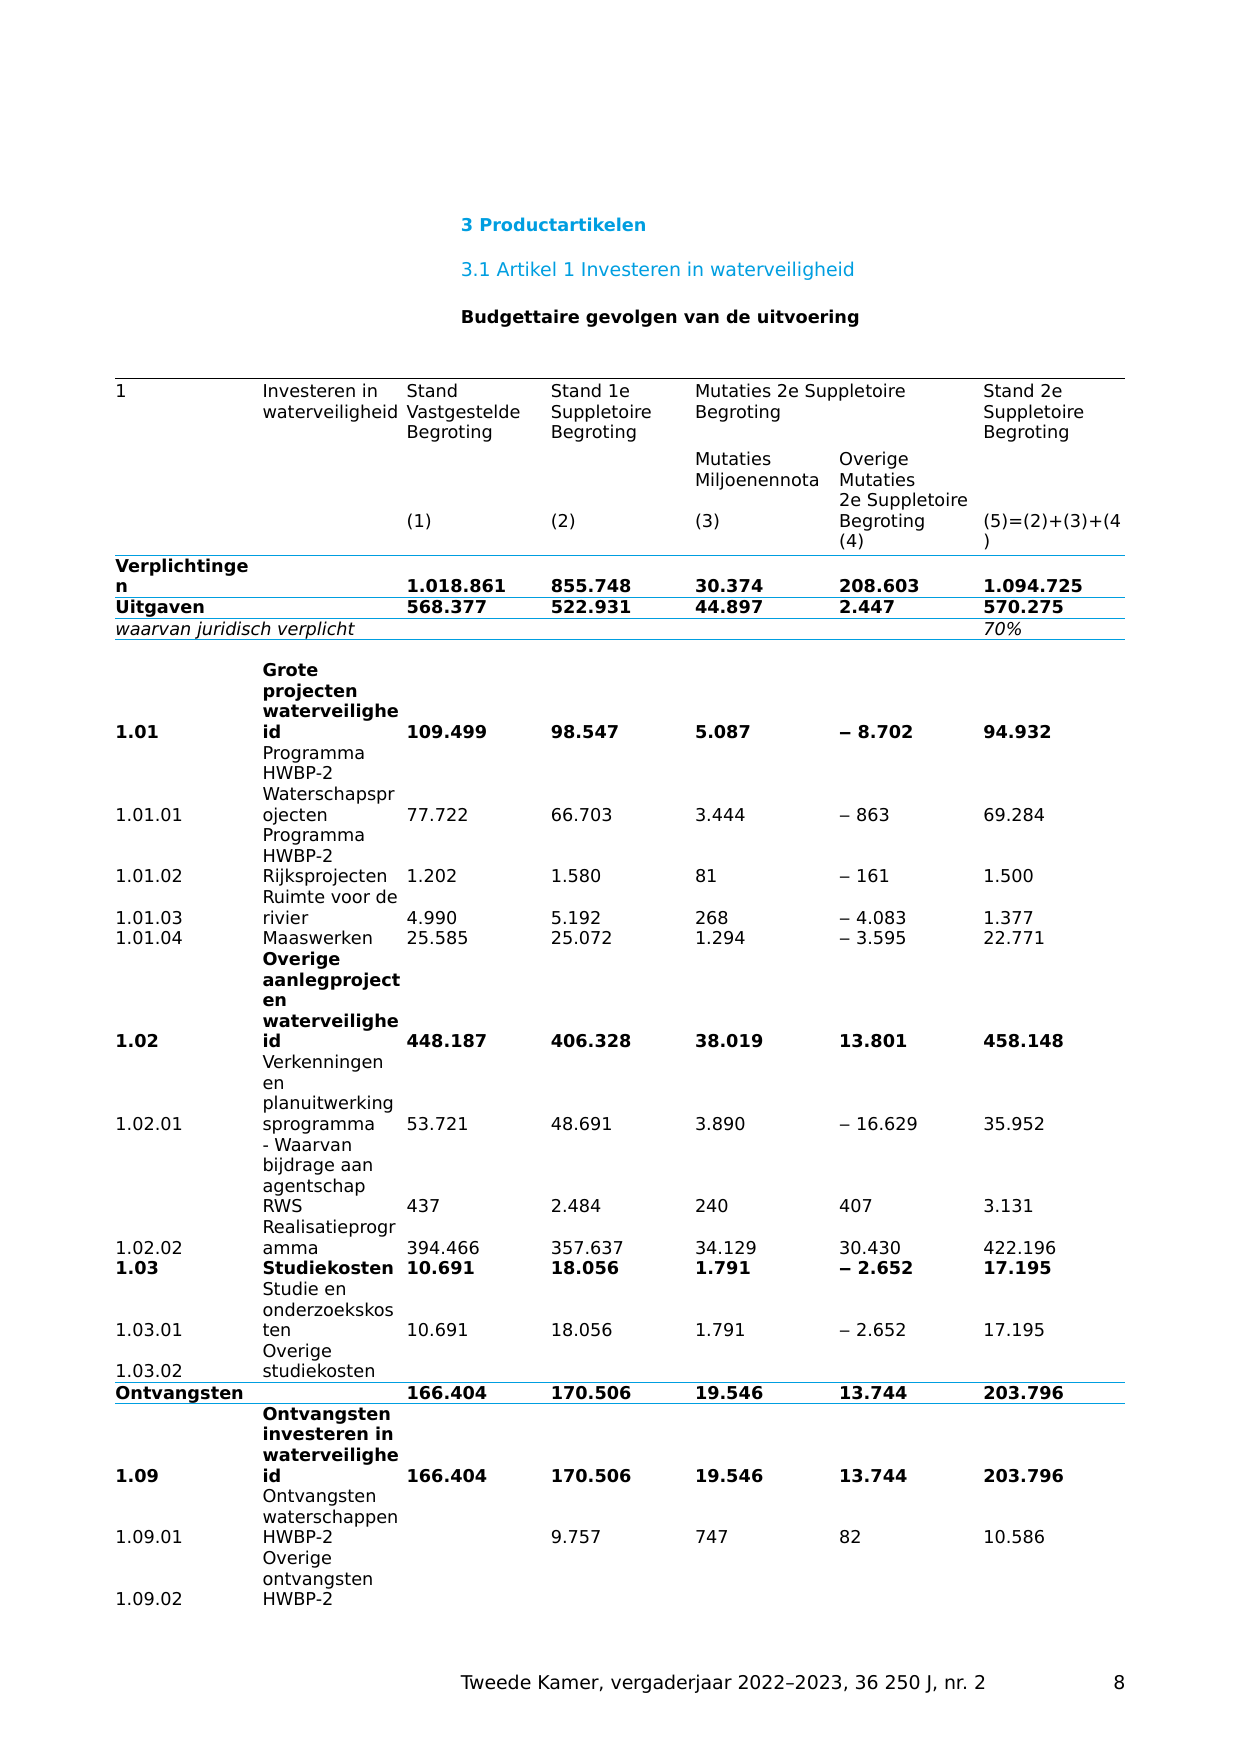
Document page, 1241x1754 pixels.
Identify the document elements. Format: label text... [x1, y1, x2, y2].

table_cell 1.094.725 [980, 556, 1125, 597]
title 3 Productartikelen [461, 213, 1125, 236]
table_cell 94.932 [980, 660, 1125, 743]
table_cell [548, 1341, 692, 1382]
table_cell [404, 1486, 548, 1548]
table_cell [836, 619, 980, 639]
table_cell ‒ 3.595 [836, 928, 980, 949]
table_cell 3.444 [692, 743, 836, 825]
table_cell [115, 446, 259, 555]
table_cell 2.484 [548, 1135, 692, 1217]
table_cell [548, 640, 692, 660]
table_cell 1.02.01 [115, 1052, 259, 1134]
table_cell 2.447 [836, 598, 980, 618]
table_cell 13.744 [836, 1404, 980, 1486]
table_cell ‒ 863 [836, 743, 980, 825]
table_cell [404, 1548, 548, 1610]
table_cell 34.129 [692, 1217, 836, 1258]
table_cell 422.196 [980, 1217, 1125, 1258]
table_cell 1.01 [115, 660, 259, 743]
table_cell 10.691 [404, 1279, 548, 1341]
table_cell 406.328 [548, 949, 692, 1052]
table_cell [980, 1341, 1125, 1382]
table_cell 10.586 [980, 1486, 1125, 1548]
table_cell Uitgaven [115, 598, 259, 618]
table_cell 166.404 [404, 1404, 548, 1486]
table_cell 268 [692, 887, 836, 928]
table_cell 3.131 [980, 1135, 1125, 1217]
table_cell [836, 1548, 980, 1610]
table_cell 53.721 [404, 1052, 548, 1134]
table_cell 109.499 [404, 660, 548, 743]
table_cell 25.585 [404, 928, 548, 949]
table_cell [259, 1383, 403, 1403]
table_cell 570.275 [980, 598, 1125, 618]
table_cell 1.01.01 [115, 743, 259, 825]
table_cell 170.506 [548, 1404, 692, 1486]
table_cell 4.990 [404, 887, 548, 928]
table_cell 66.703 [548, 743, 692, 825]
table_cell 855.748 [548, 556, 692, 597]
table_cell [980, 640, 1125, 660]
table_cell [259, 556, 403, 597]
table_cell [259, 446, 403, 555]
table_cell 1.791 [692, 1279, 836, 1341]
table_cell 1.01.03 [115, 887, 259, 928]
table_cell Mutaties 2e Suppletoire Begroting [692, 379, 980, 446]
table_cell 170.506 [548, 1383, 692, 1403]
table_cell Programma HWBP-2 Rijksprojecten [259, 825, 403, 887]
table_cell ‒ 161 [836, 825, 980, 887]
text Budgettaire gevolgen van de uitvoering [461, 305, 1125, 328]
table_cell [836, 640, 980, 660]
table_cell [259, 598, 403, 618]
table_cell 448.187 [404, 949, 548, 1052]
table_cell 13.801 [836, 949, 980, 1052]
table_header Tabel 3 Budgettaire gevolgen van de uitvoering artikel 1 Investeren in Waterveiligheid (bedragen x € 1.000) [115, 330, 1125, 378]
table_cell 19.546 [692, 1383, 836, 1403]
table_cell 437 [404, 1135, 548, 1217]
table_cell 69.284 [980, 743, 1125, 825]
table_cell 1.03.01 [115, 1279, 259, 1341]
table_cell (5)=(2)+(3)+(4) [980, 446, 1125, 555]
table_cell [115, 640, 259, 660]
table_cell 1.09 [115, 1404, 259, 1486]
table_cell 48.691 [548, 1052, 692, 1134]
table_cell 5.087 [692, 660, 836, 743]
table_cell [836, 1341, 980, 1382]
title 3.1 Artikel 1 Investeren in waterveiligheid [461, 259, 1125, 281]
table_cell Investeren in waterveiligheid [259, 379, 403, 446]
table_cell 1.09.02 [115, 1548, 259, 1610]
table_cell Ontvangsten waterschappen HWBP-2 [259, 1486, 403, 1548]
table_cell 1.202 [404, 825, 548, 887]
table_cell [692, 640, 836, 660]
table_cell 458.148 [980, 949, 1125, 1052]
table_cell 77.722 [404, 743, 548, 825]
table_cell 522.931 [548, 598, 692, 618]
table_cell Stand Vastgestelde Begroting [404, 379, 548, 446]
table_cell 394.466 [404, 1217, 548, 1258]
table_cell Realisatieprogramma [259, 1217, 403, 1258]
table_cell ‒ 2.652 [836, 1258, 980, 1279]
table_cell [548, 1548, 692, 1610]
table_cell 25.072 [548, 928, 692, 949]
table_cell 44.897 [692, 598, 836, 618]
table_cell ‒ 2.652 [836, 1279, 980, 1341]
table_cell 568.377 [404, 598, 548, 618]
table_cell 13.744 [836, 1383, 980, 1403]
table_cell 10.691 [404, 1258, 548, 1279]
table_cell 208.603 [836, 556, 980, 597]
table_cell Maaswerken [259, 928, 403, 949]
table_cell 166.404 [404, 1383, 548, 1403]
table_cell 3.890 [692, 1052, 836, 1134]
table_cell 1.03.02 [115, 1341, 259, 1382]
table_cell 1.377 [980, 887, 1125, 928]
table_cell 203.796 [980, 1404, 1125, 1486]
table_cell Mutaties Miljoenennota (3) [692, 446, 836, 555]
table_cell [980, 1548, 1125, 1610]
table_cell 18.056 [548, 1279, 692, 1341]
table_cell [259, 640, 403, 660]
table_cell Studiekosten [259, 1258, 403, 1279]
table_cell 18.056 [548, 1258, 692, 1279]
table_cell 17.195 [980, 1258, 1125, 1279]
table_cell 1.018.861 [404, 556, 548, 597]
table_cell Ruimte voor de rivier [259, 887, 403, 928]
table_cell 1.01.02 [115, 825, 259, 887]
table_cell ‒ 8.702 [836, 660, 980, 743]
table_cell Verplichtingen [115, 556, 259, 597]
table_cell 1.03 [115, 1258, 259, 1279]
table_cell (2) [548, 446, 692, 555]
table_cell waarvan juridisch verplicht [115, 619, 548, 639]
table_cell 240 [692, 1135, 836, 1217]
table_cell - Waarvan bijdrage aan agentschap RWS [259, 1135, 403, 1217]
table_cell 1.02.02 [115, 1217, 259, 1258]
table_cell 19.546 [692, 1404, 836, 1486]
table_cell 1.791 [692, 1258, 836, 1279]
table_cell 9.757 [548, 1486, 692, 1548]
table_cell [548, 619, 692, 639]
table_cell Studie en onderzoekskosten [259, 1279, 403, 1341]
table_cell Programma HWBP-2 Waterschapsprojecten [259, 743, 403, 825]
table_cell Verkenningen en planuitwerkingsprogramma [259, 1052, 403, 1134]
table_cell 5.192 [548, 887, 692, 928]
table_cell 82 [836, 1486, 980, 1548]
table_cell Ontvangsten [115, 1383, 259, 1403]
table_cell 22.771 [980, 928, 1125, 949]
table_cell 407 [836, 1135, 980, 1217]
table_cell 203.796 [980, 1383, 1125, 1403]
table_cell 747 [692, 1486, 836, 1548]
table_cell [692, 619, 836, 639]
table_cell [115, 1135, 259, 1217]
table_cell 1.580 [548, 825, 692, 887]
table_cell 1.02 [115, 949, 259, 1052]
table_cell [404, 1341, 548, 1382]
table_cell Overige aanlegprojecten waterveiligheid [259, 949, 403, 1052]
table_cell 81 [692, 825, 836, 887]
table_cell (1) [404, 446, 548, 555]
table_cell 30.374 [692, 556, 836, 597]
table_cell ‒ 16.629 [836, 1052, 980, 1134]
table_cell 357.637 [548, 1217, 692, 1258]
table_cell 38.019 [692, 949, 836, 1052]
table_cell 17.195 [980, 1279, 1125, 1341]
table_cell 30.430 [836, 1217, 980, 1258]
table_cell 35.952 [980, 1052, 1125, 1134]
table_cell 70% [980, 619, 1125, 639]
table_cell [404, 640, 548, 660]
table_cell 1 [115, 379, 259, 446]
table_cell Stand 1e Suppletoire Begroting [548, 379, 692, 446]
table_cell 1.01.04 [115, 928, 259, 949]
table_cell Stand 2e Suppletoire Begroting [980, 379, 1125, 446]
table_cell [692, 1548, 836, 1610]
table_cell Grote projecten waterveiligheid [259, 660, 403, 743]
table_cell [692, 1341, 836, 1382]
table_cell 1.500 [980, 825, 1125, 887]
table_cell Overige Mutaties 2e Suppletoire Begroting (4) [836, 446, 980, 555]
table_cell 98.547 [548, 660, 692, 743]
table_cell Overige studiekosten [259, 1341, 403, 1382]
table_cell Ontvangsten investeren in waterveiligheid [259, 1404, 403, 1486]
table_cell Overige ontvangsten HWBP-2 [259, 1548, 403, 1610]
table_cell 1.294 [692, 928, 836, 949]
table_cell 1.09.01 [115, 1486, 259, 1548]
table_cell ‒ 4.083 [836, 887, 980, 928]
